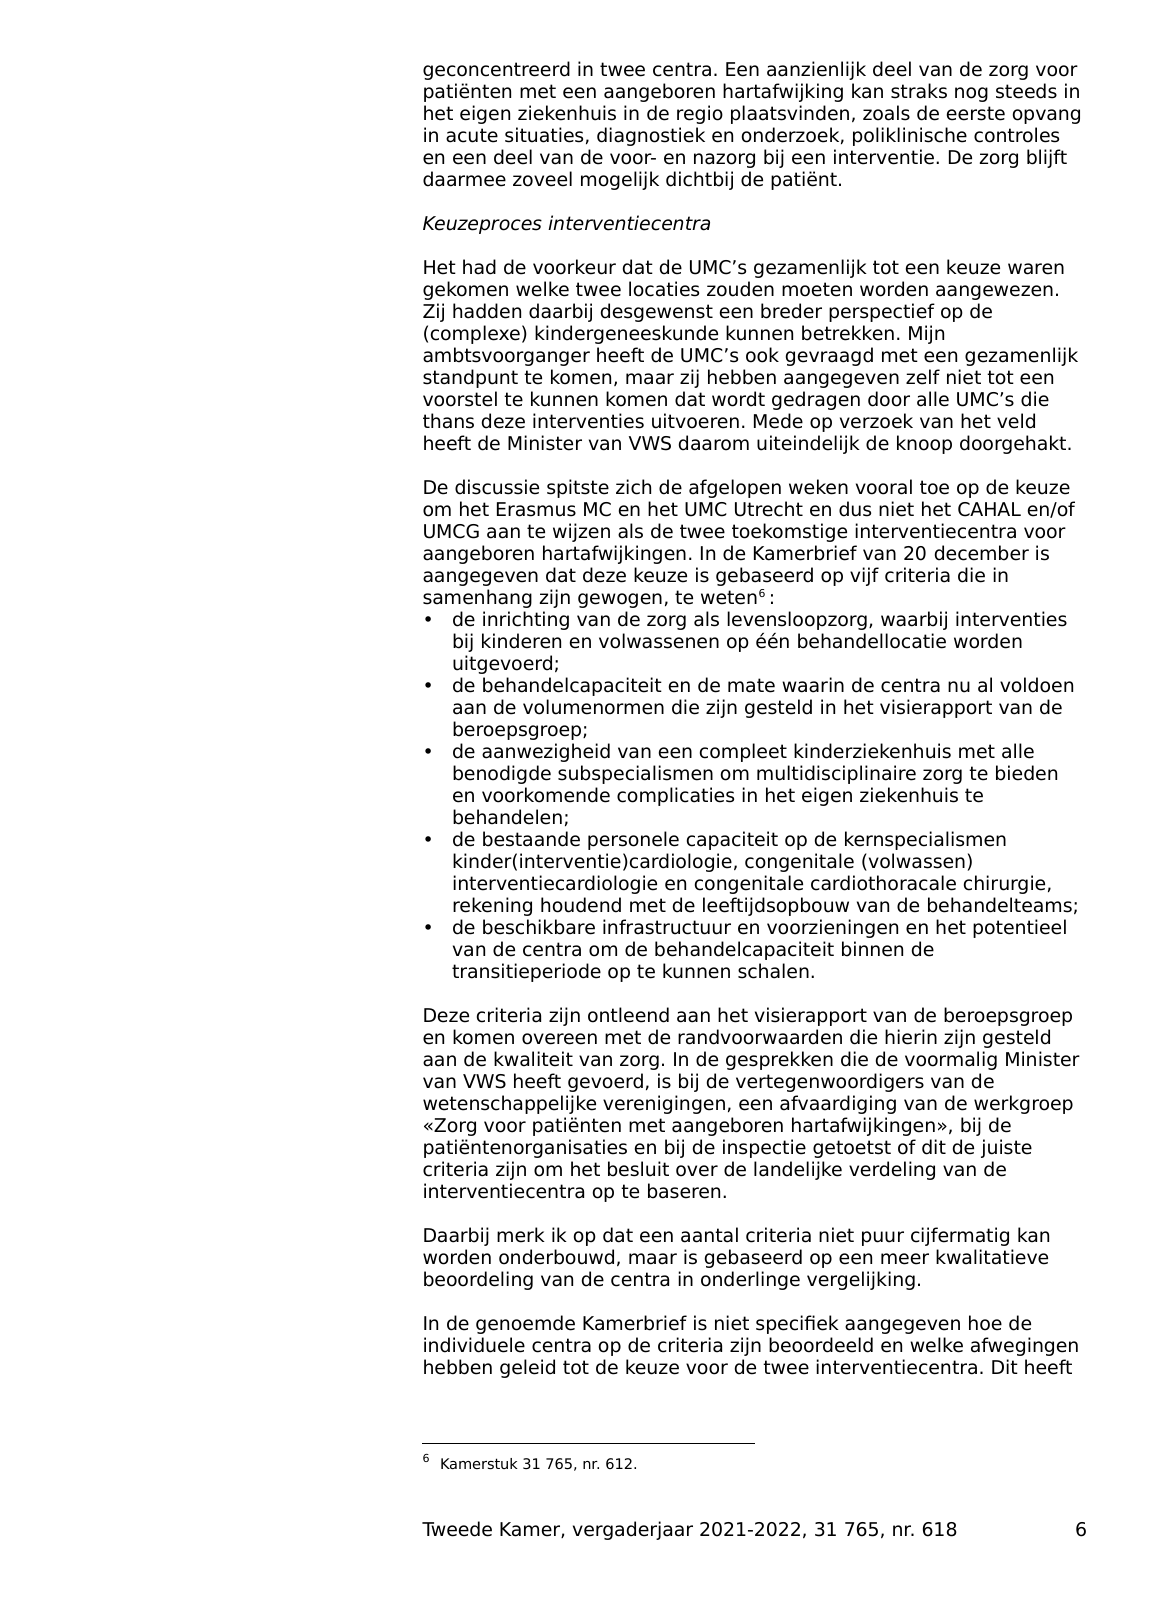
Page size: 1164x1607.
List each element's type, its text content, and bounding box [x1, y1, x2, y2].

text Deze criteria zijn ontleend aan het visierapport van de beroepsgroep en komen overeen met de randvoorwaarden die hierin zijn gesteld aan de kwaliteit van zorg. In de gesprekken die de voormalig Minister van VWS heeft gevoerd, is bij de vertegenwoordigers van de wetenschappelijke verenigingen, een afvaardiging van de werkgroep «Zorg voor patiënten met aangeboren hartafwijkingen», bij de patiëntenorganisaties en bij de inspectie getoetst of dit de juiste criteria zijn om het besluit over de landelijke verdeling van de interventiecentra op te baseren. [422, 1005, 1087, 1203]
text De discussie spitste zich de afgelopen weken vooral toe op de keuze om het Erasmus MC en het UMC Utrecht en dus niet het CAHAL en/of UMCG aan te wijzen als de twee toekomstige interventiecentra voor aangeboren hartafwijkingen. In de Kamerbrief van 20 december is aangegeven dat deze keuze is gebaseerd op vijf criteria die in samenhang zijn gewogen, te weten: [422, 477, 1087, 609]
text • de aanwezigheid van een compleet kinderziekenhuis met alle benodigde subspecialismen om multidisciplinaire zorg te bieden en voorkomende complicaties in het eigen ziekenhuis te behandelen; [422, 741, 1087, 829]
text Het had de voorkeur dat de UMC’s gezamenlijk tot een keuze waren gekomen welke twee locaties zouden moeten worden aangewezen. Zij hadden daarbij desgewenst een breder perspectief op de (complexe) kindergeneeskunde kunnen betrekken. Mijn ambtsvoorganger heeft de UMC’s ook gevraagd met een gezamenlijk standpunt te komen, maar zij hebben aangegeven zelf niet tot een voorstel te kunnen komen dat wordt gedragen door alle UMC’s die thans deze interventies uitvoeren. Mede op verzoek van het veld heeft de Minister van VWS daarom uiteindelijk de knoop doorgehakt. [422, 257, 1087, 455]
text Kamerstuk 31 765, nr. 612. [422, 1452, 1087, 1474]
subtitle Keuzeproces interventiecentra [422, 213, 1087, 235]
text Daarbij merk ik op dat een aantal criteria niet puur cijfermatig kan worden onderbouwd, maar is gebaseerd op een meer kwalitatieve beoordeling van de centra in onderlinge vergelijking. [422, 1225, 1087, 1291]
text In de genoemde Kamerbrief is niet specifiek aangegeven hoe de individuele centra op de criteria zijn beoordeeld en welke afwegingen hebben geleid tot de keuze voor de twee interventiecentra. Dit heeft [422, 1313, 1087, 1379]
text • de behandelcapaciteit en de mate waarin de centra nu al voldoen aan de volumenormen die zijn gesteld in het visierapport van de beroepsgroep; [422, 675, 1087, 741]
text • de inrichting van de zorg als levensloopzorg, waarbij interventies bij kinderen en volwassenen op één behandellocatie worden uitgevoerd; [422, 609, 1087, 675]
text • de bestaande personele capaciteit op de kernspecialismen kinder(interventie)cardiologie, congenitale (volwassen) interventiecardiologie en congenitale cardiothoracale chirurgie, rekening houdend met de leeftijdsopbouw van de behandelteams; [422, 829, 1087, 917]
text geconcentreerd in twee centra. Een aanzienlijk deel van de zorg voor patiënten met een aangeboren hartafwijking kan straks nog steeds in het eigen ziekenhuis in de regio plaatsvinden, zoals de eerste opvang in acute situaties, diagnostiek en onderzoek, poliklinische controles en een deel van de voor- en nazorg bij een interventie. De zorg blijft daarmee zoveel mogelijk dichtbij de patiënt. [422, 59, 1087, 191]
text • de beschikbare infrastructuur en voorzieningen en het potentieel van de centra om de behandelcapaciteit binnen de transitieperiode op te kunnen schalen. [422, 917, 1087, 983]
